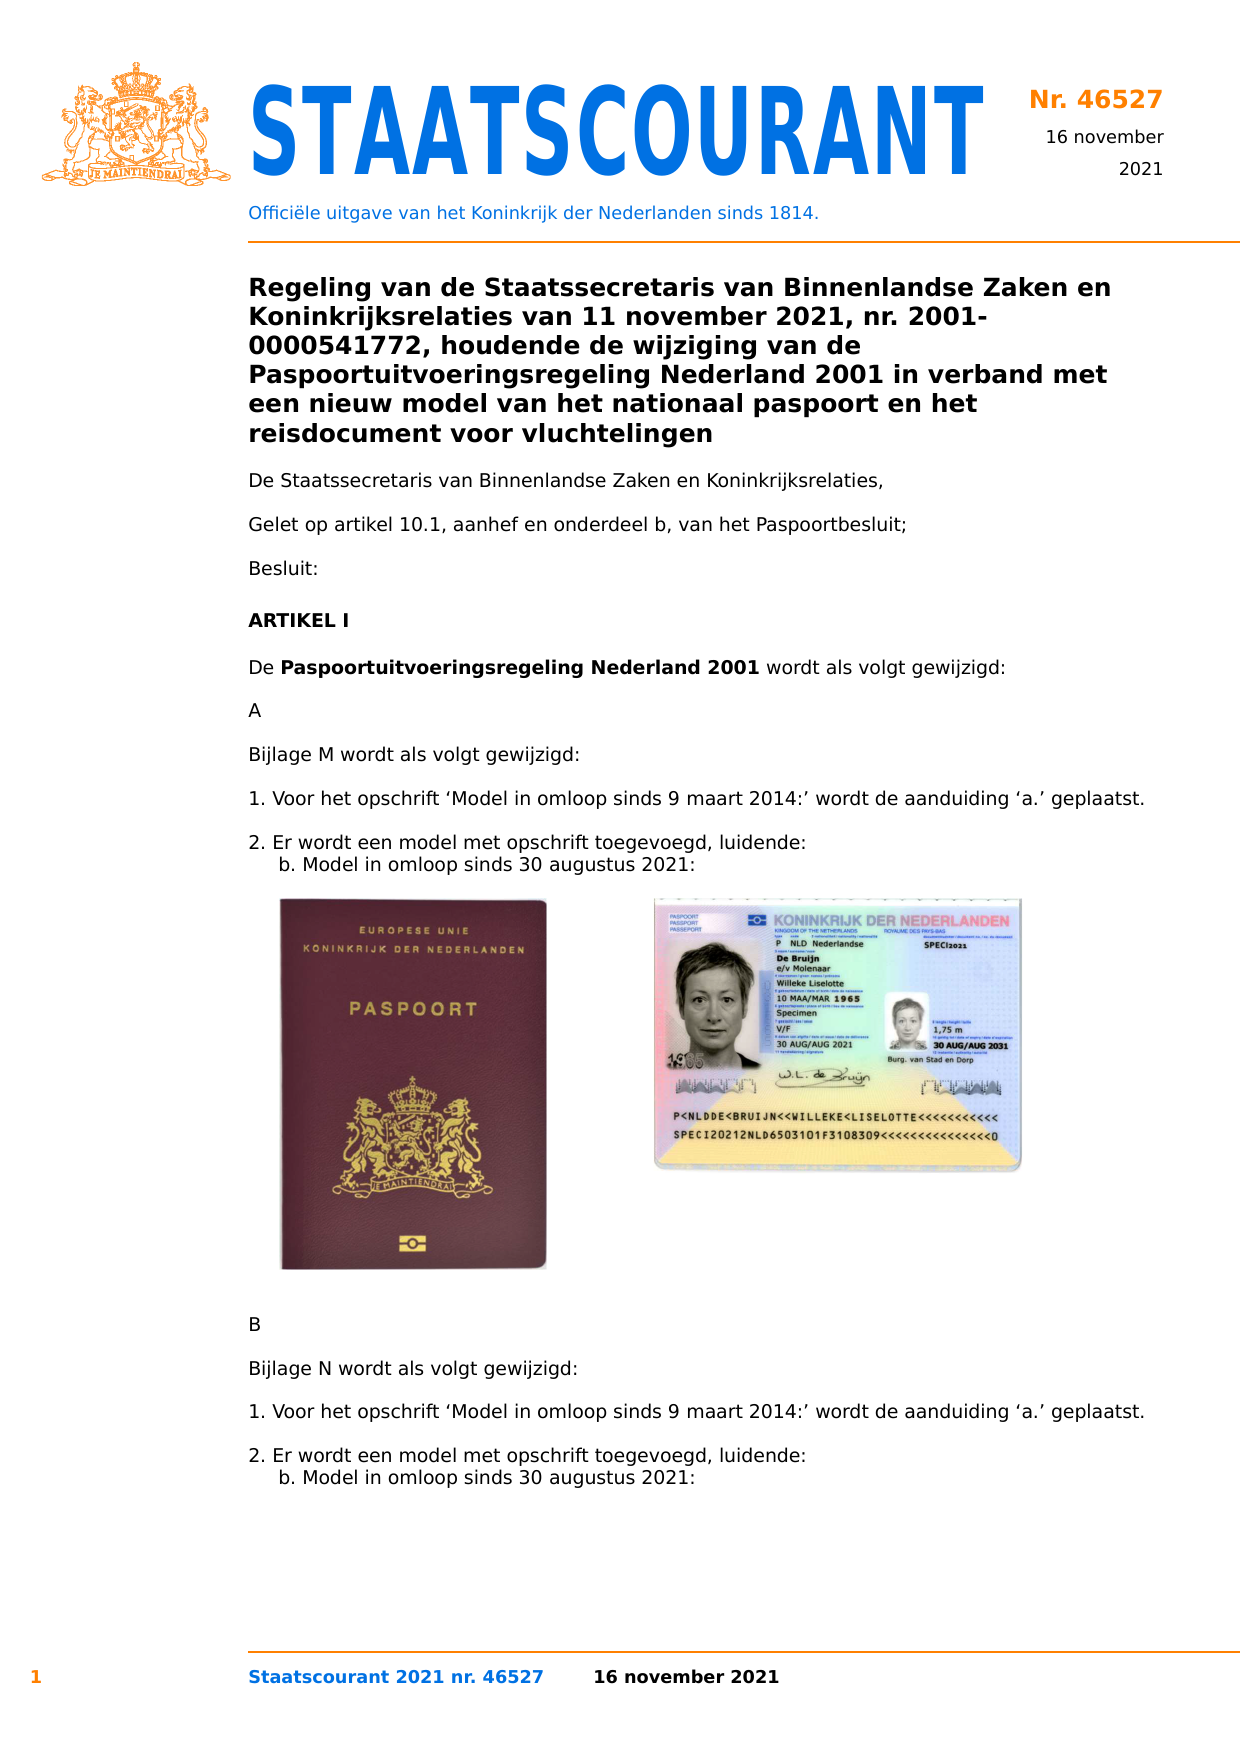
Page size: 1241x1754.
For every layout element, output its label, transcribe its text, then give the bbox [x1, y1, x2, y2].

table_cell 16 november [998, 121, 1240, 153]
text 2. Er wordt een model met opschrift toegevoegd, luidende: [248, 1445, 1163, 1467]
text De Staatssecretaris van Binnenlandse Zaken en Koninkrijksrelaties, [248, 470, 1163, 492]
text De Paspoortuitvoeringsregeling Nederland 2001 wordt als volgt gewijzigd: [248, 657, 1163, 678]
table_header Nr. 46527 [998, 62, 1240, 121]
subtitle ARTIKEL I [248, 609, 1163, 632]
table_header STAATSCOURANT [248, 62, 998, 203]
table_cell 2021 [998, 153, 1240, 203]
text Gelet op artikel 10.1, aanhef en onderdeel b, van het Paspoortbesluit; [248, 514, 1163, 536]
text b. Model in omloop sinds 30 augustus 2021: [278, 854, 1163, 876]
text b. Model in omloop sinds 30 augustus 2021: [278, 1467, 1163, 1489]
picture [278, 897, 1023, 1270]
table_cell Officiële uitgave van het Koninkrijk der Nederlanden sinds 1814. [248, 203, 1240, 241]
text Besluit: [248, 558, 1163, 579]
subtitle Regeling van de Staatssecretaris van Binnenlandse Zaken en Koninkrijksrelaties van 11 november 2021, nr. 2001-0000541772, houdende de wijziging van de Paspoortuitvoeringsregeling Nederland 2001 in verband met een nieuw model van het nationaal paspoort en het reisdocument voor vluchtelingen [248, 273, 1163, 448]
text 1. Voor het opschrift ‘Model in omloop sinds 9 maart 2014:’ wordt de aanduiding ‘a.’ geplaatst. [248, 1401, 1163, 1423]
text 1. Voor het opschrift ‘Model in omloop sinds 9 maart 2014:’ wordt de aanduiding ‘a.’ geplaatst. [248, 788, 1163, 810]
text B [248, 1314, 1163, 1336]
table_header [25, 62, 248, 241]
text Bijlage N wordt als volgt gewijzigd: [248, 1358, 1163, 1379]
text Bijlage M wordt als volgt gewijzigd: [248, 744, 1163, 766]
text 2. Er wordt een model met opschrift toegevoegd, luidende: [248, 832, 1163, 854]
text A [248, 700, 1163, 722]
picture [41, 62, 231, 186]
